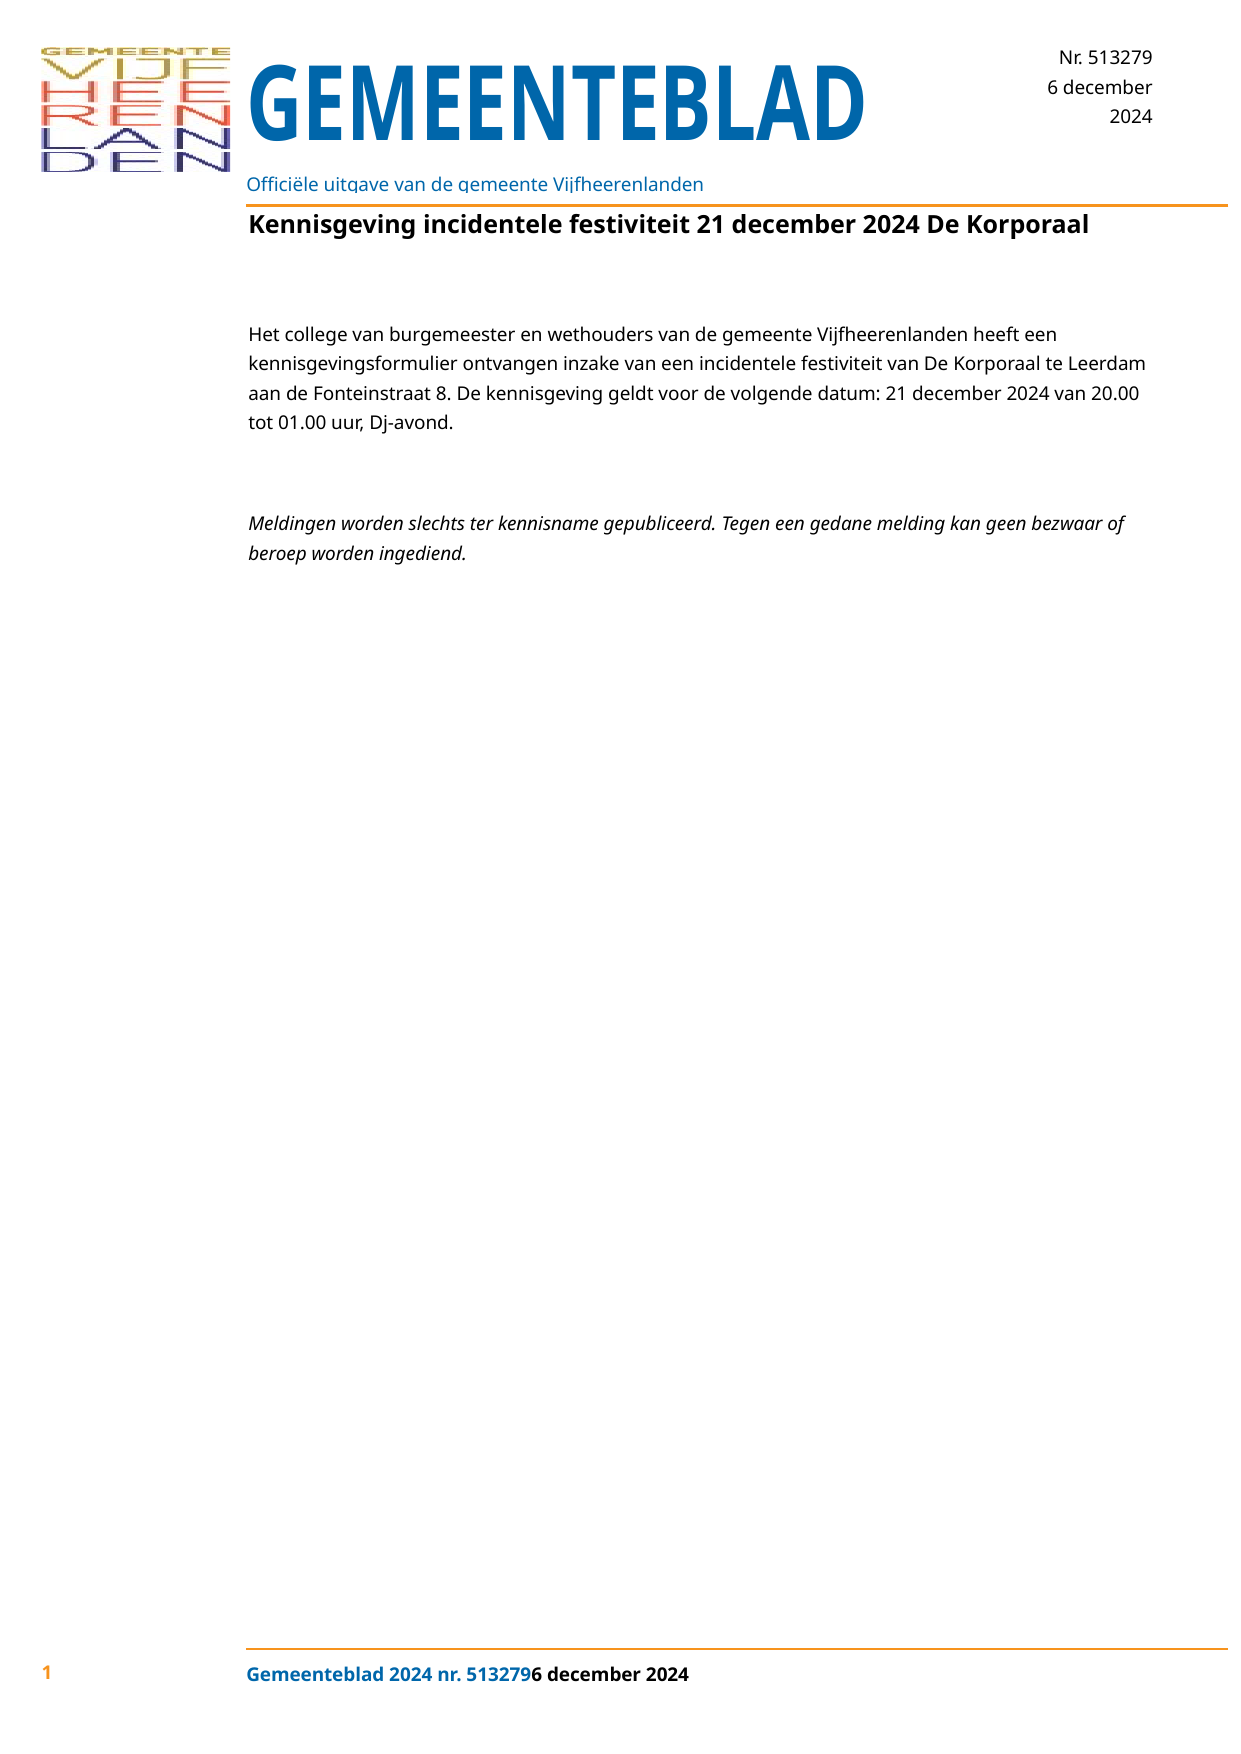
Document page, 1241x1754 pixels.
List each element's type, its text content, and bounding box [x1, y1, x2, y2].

picture [41, 47, 231, 172]
text Meldingen worden slechts ter kennisname gepubliceerd. Tegen een gedane melding kan geen bezwaar of beroep worden ingediend. [248, 510, 1152, 566]
text Het college van burgemeester en wethouders van de gemeente Vijfheerenlanden heeft een kennisgevingsformulier ontvangen inzake van een incidentele festiviteit van De Korporaal te Leerdam aan de Fonteinstraat 8. De kennisgeving geldt voor de volgende datum: 21 december 2024 van 20.00 tot 01.00 uur, Dj-avond. [248, 321, 1152, 435]
text Kennisgeving incidentele festiviteit 21 december 2024 De Korporaal [248, 207, 1152, 241]
